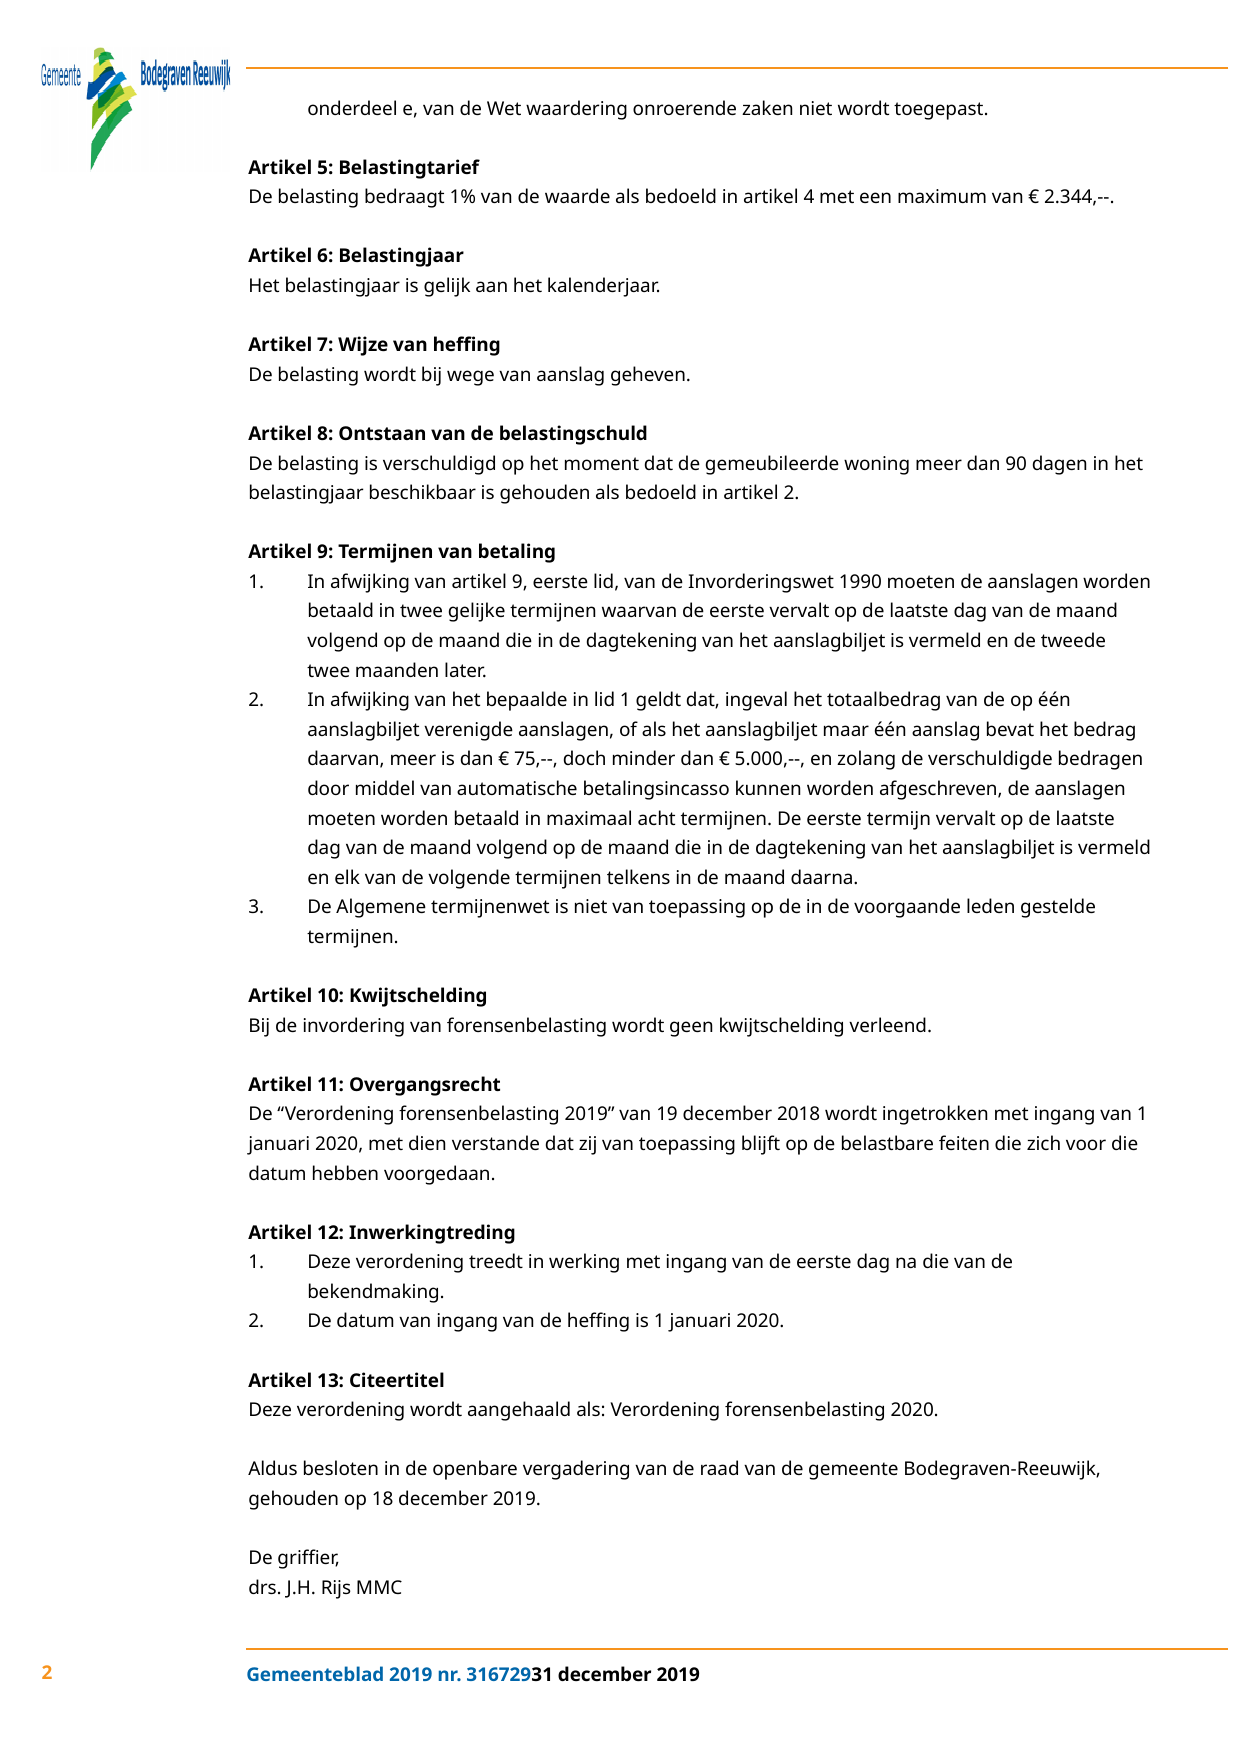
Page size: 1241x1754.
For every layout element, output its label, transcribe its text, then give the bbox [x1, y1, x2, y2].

text De griffier, [248, 1544, 1152, 1570]
text Het belastingjaar is gelijk aan het kalenderjaar. [248, 272, 1152, 298]
text De belasting is verschuldigd op het moment dat de gemeubileerde woning meer dan 90 dagen in het belastingjaar beschikbaar is gehouden als bedoeld in artikel 2. [248, 450, 1152, 505]
text Artikel 5: Belastingtarief [248, 154, 1152, 180]
list In afwijking van het bepaalde in lid 1 geldt dat, ingeval het totaalbedrag van de op één aanslagbiljet verenigde aanslagen, of als het aanslagbiljet maar één aanslag bevat het bedrag daarvan, meer is dan € 75,--, doch minder dan € 5.000,--, en zolang de verschuldigde bedragen door middel van automatische betalingsincasso kunnen worden afgeschreven, de aanslagen moeten worden betaald in maximaal acht termijnen. De eerste termijn vervalt op de laatste dag van de maand volgend op de maand die in de dagtekening van het aanslagbiljet is vermeld en elk van de volgende termijnen telkens in de maand daarna. [248, 686, 1152, 890]
text De “Verordening forensenbelasting 2019” van 19 december 2018 wordt ingetrokken met ingang van 1 januari 2020, met dien verstande dat zij van toepassing blijft op de belastbare feiten die zich voor die datum hebben voorgedaan. [248, 1101, 1152, 1186]
text Artikel 6: Belastingjaar [248, 243, 1152, 268]
list In afwijking van artikel 9, eerste lid, van de Invorderingswet 1990 moeten de aanslagen worden betaald in twee gelijke termijnen waarvan de eerste vervalt op de laatste dag van de maand volgend op de maand die in de dagtekening van het aanslagbiljet is vermeld en de tweede twee maanden later. [248, 568, 1152, 683]
text Artikel 13: Citeertitel [248, 1367, 1152, 1393]
text De belasting wordt bij wege van aanslag geheven. [248, 361, 1152, 387]
list onderdeel e, van de Wet waardering onroerende zaken niet wordt toegepast. [248, 95, 1152, 121]
list De Algemene termijnenwet is niet van toepassing op de in de voorgaande leden gestelde termijnen. [248, 893, 1152, 949]
text Deze verordening wordt aangehaald als: Verordening forensenbelasting 2020. [248, 1396, 1152, 1422]
list De datum van ingang van de heffing is 1 januari 2020. [248, 1308, 1152, 1333]
text drs. J.H. Rijs MMC [248, 1574, 1152, 1600]
text Artikel 12: Inwerkingtreding [248, 1219, 1152, 1245]
text Artikel 7: Wijze van heffing [248, 331, 1152, 357]
text De belasting bedraagt 1% van de waarde als bedoeld in artikel 4 met een maximum van € 2.344,--. [248, 183, 1152, 209]
text Artikel 10: Kwijtschelding [248, 982, 1152, 1008]
text Aldus besloten in de openbare vergadering van de raad van de gemeente Bodegraven-Reeuwijk, gehouden op 18 december 2019. [248, 1456, 1152, 1511]
list Deze verordening treedt in werking met ingang van de eerste dag na die van de bekendmaking. [248, 1248, 1152, 1304]
text Artikel 11: Overgangsrecht [248, 1071, 1152, 1097]
picture [41, 47, 231, 172]
text Artikel 9: Termijnen van betaling [248, 538, 1152, 564]
text Artikel 8: Ontstaan van de belastingschuld [248, 420, 1152, 446]
text Bij de invordering van forensenbelasting wordt geen kwijtschelding verleend. [248, 1012, 1152, 1038]
